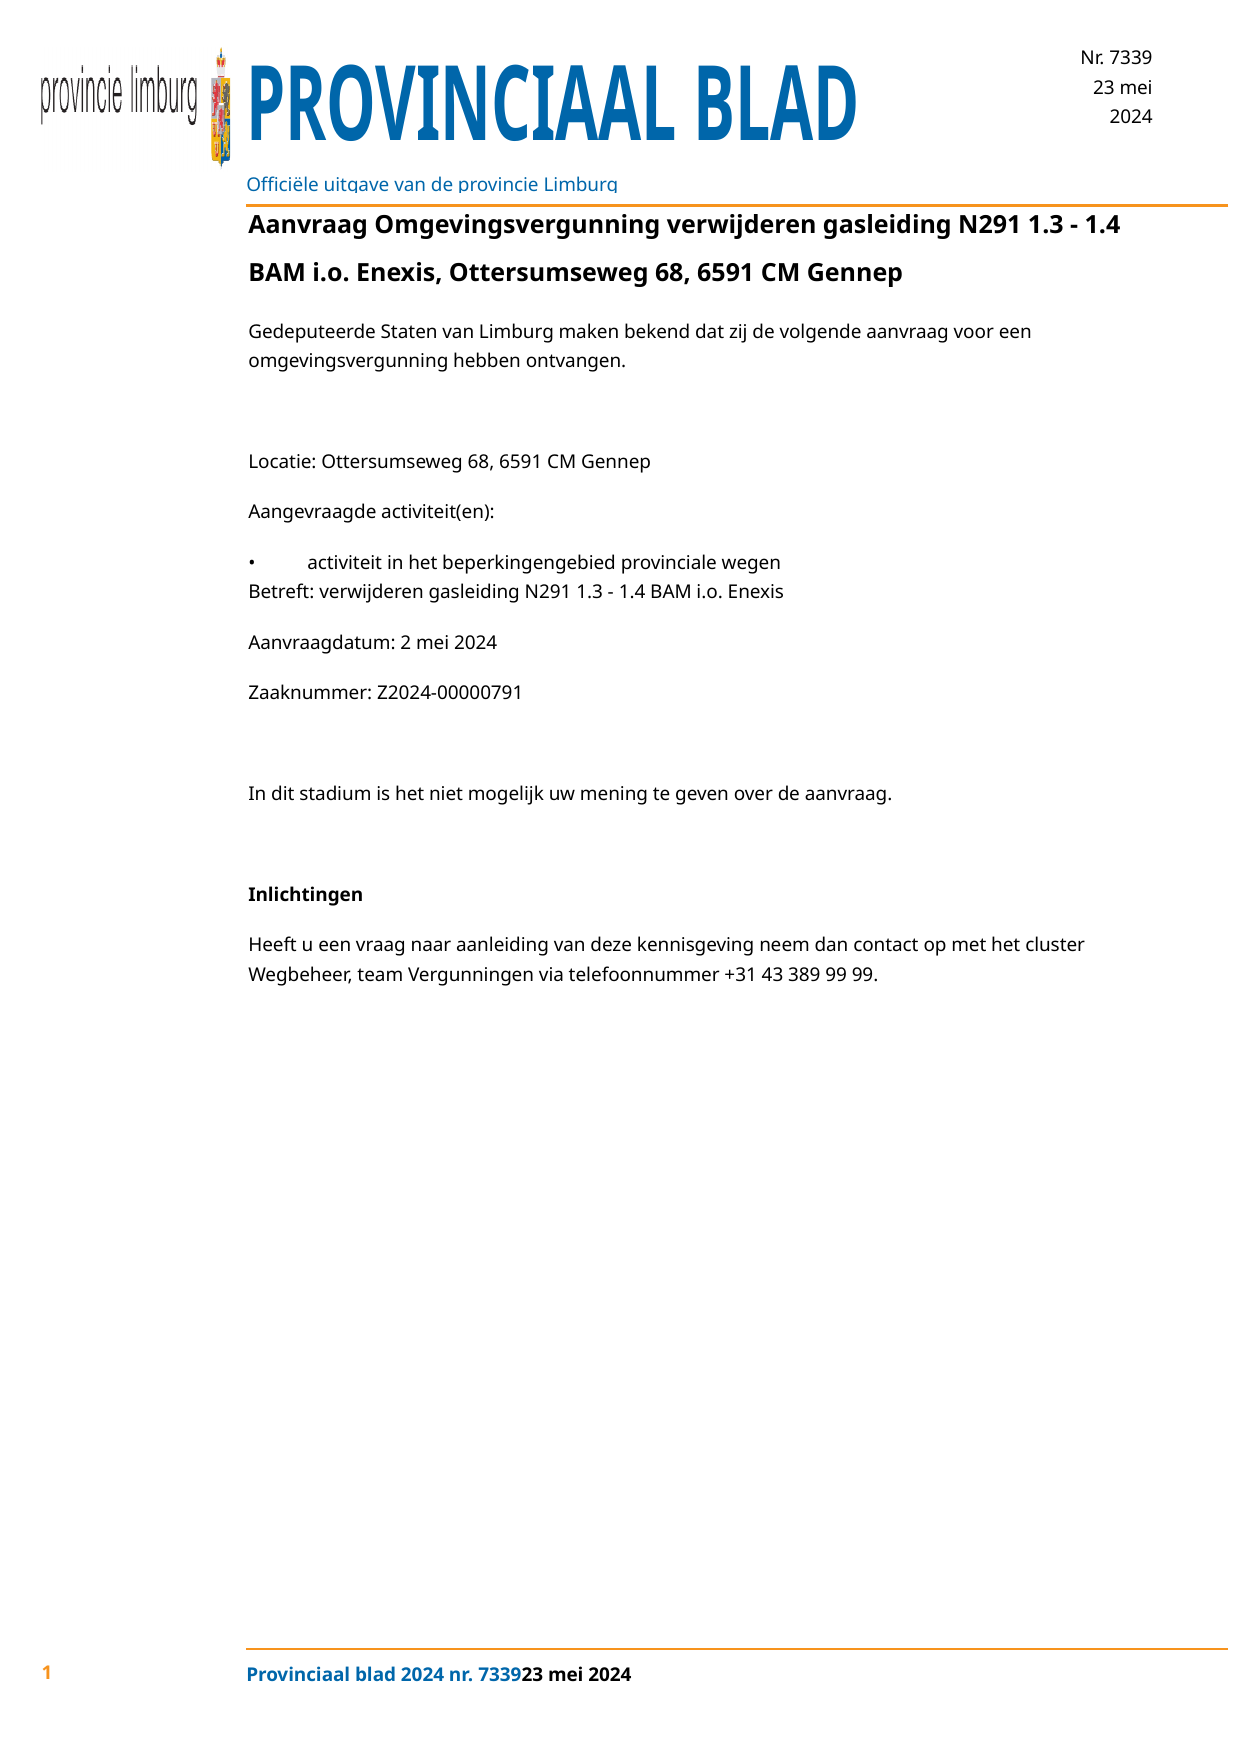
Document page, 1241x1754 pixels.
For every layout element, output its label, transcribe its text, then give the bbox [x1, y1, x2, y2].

text Aangevraagde activiteit(en): [248, 499, 1152, 524]
text Zaaknummer: Z2024-00000791 [248, 679, 1152, 705]
text Betreft: verwijderen gasleiding N291 1.3 - 1.4 BAM i.o. Enexis [248, 579, 1152, 604]
text Locatie: Ottersumseweg 68, 6591 CM Gennep [248, 448, 1152, 474]
picture [41, 47, 231, 172]
list activiteit in het beperkingengebied provinciale wegen [248, 549, 1152, 575]
text Inlichtingen [248, 881, 1152, 907]
text Aanvraagdatum: 2 mei 2024 [248, 629, 1152, 655]
text Heeft u een vraag naar aanleiding van deze kennisgeving neem dan contact op met het cluster Wegbeheer, team Vergunningen via telefoonnummer +31 43 389 99 99. [248, 932, 1152, 987]
text Aanvraag Omgevingsvergunning verwijderen gasleiding N291 1.3 - 1.4 BAM i.o. Enexis, Ottersumseweg 68, 6591 CM Gennep [248, 207, 1152, 288]
text Gedeputeerde Staten van Limburg maken bekend dat zij de volgende aanvraag voor een omgevingsvergunning hebben ontvangen. [248, 318, 1152, 373]
text In dit stadium is het niet mogelijk uw mening te geven over de aanvraag. [248, 780, 1152, 806]
